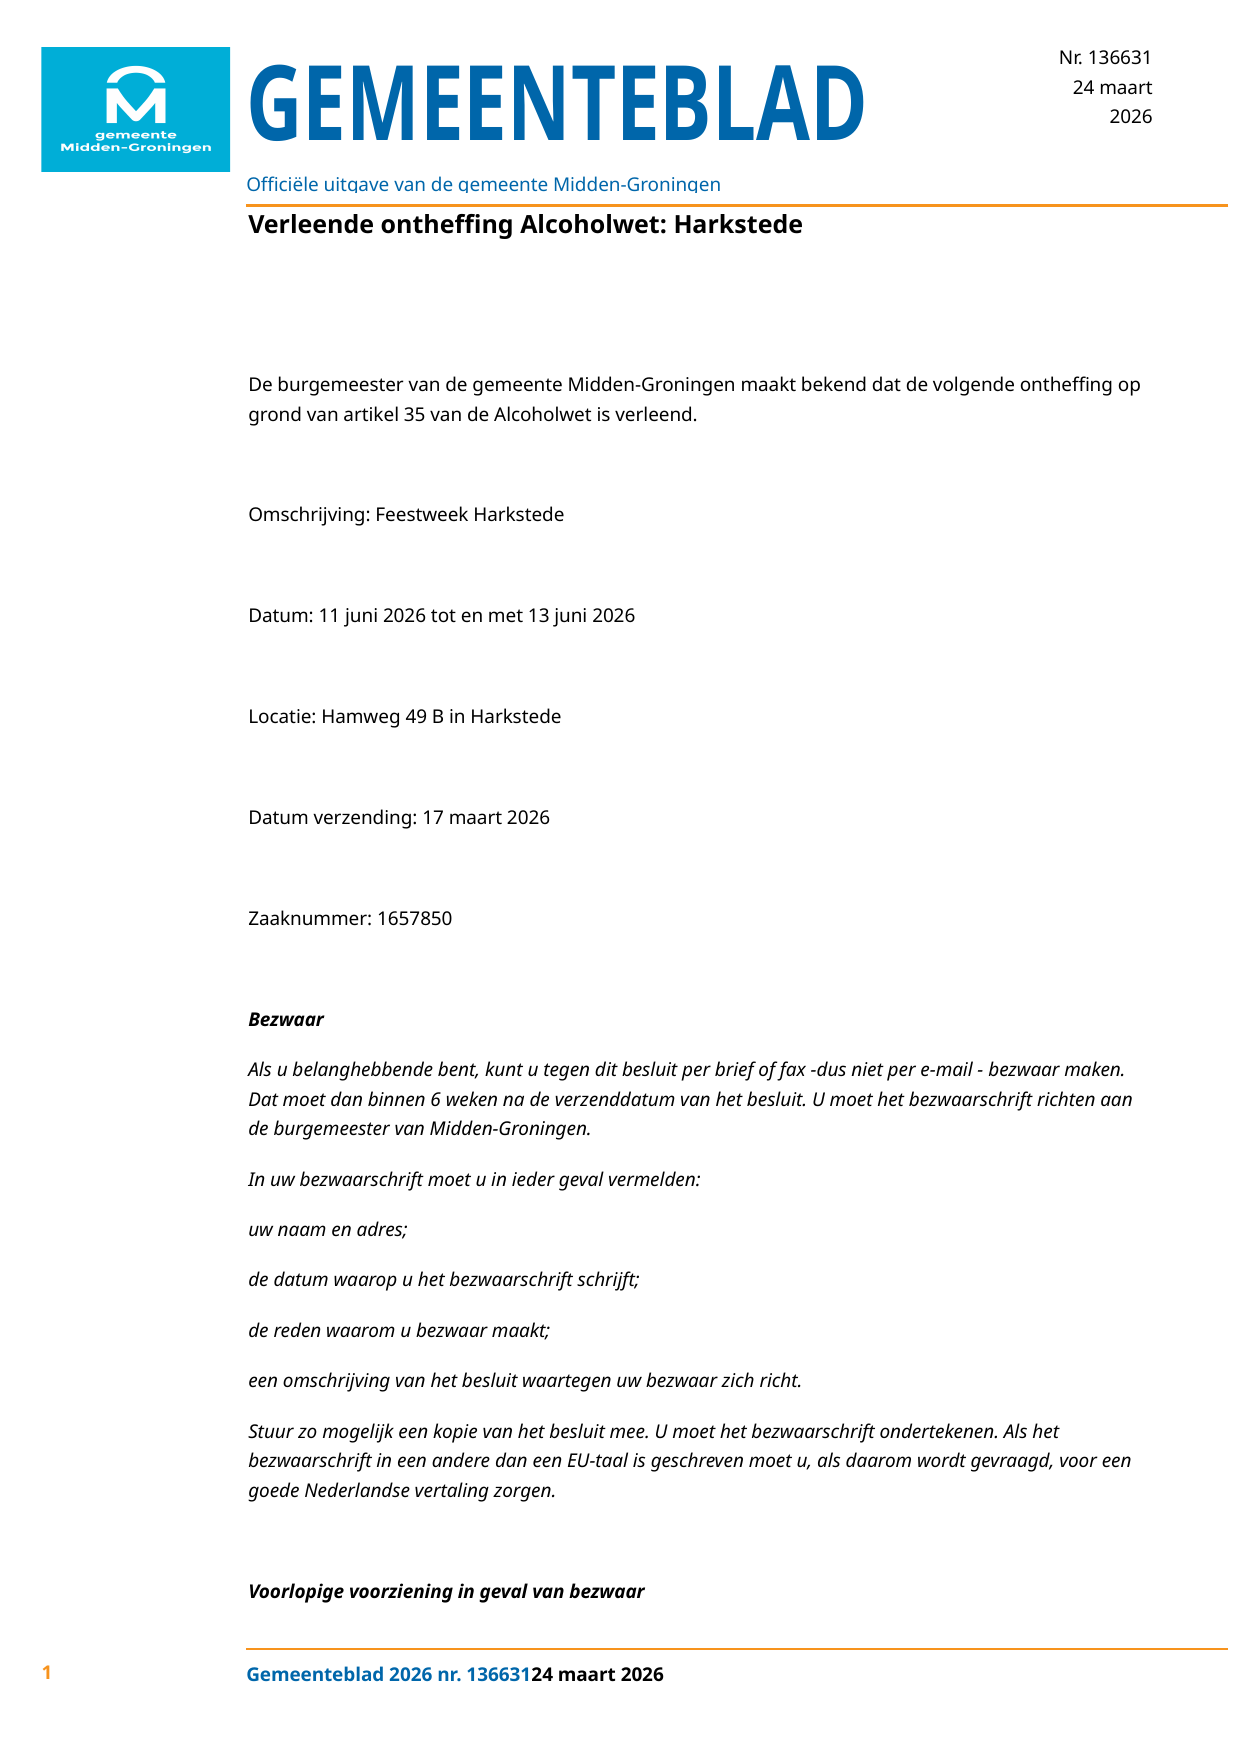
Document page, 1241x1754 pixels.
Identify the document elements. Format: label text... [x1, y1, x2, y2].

text Datum: 11 juni 2026 tot en met 13 juni 2026 [248, 602, 1152, 628]
text In uw bezwaarschrift moet u in ieder geval vermelden: [248, 1166, 1152, 1191]
text Voorlopige voorziening in geval van bezwaar [248, 1578, 1152, 1603]
text de reden waarom u bezwaar maakt; [248, 1317, 1152, 1343]
text een omschrijving van het besluit waartegen uw bezwaar zich richt. [248, 1367, 1152, 1393]
text Verleende ontheffing Alcoholwet: Harkstede [248, 207, 1152, 241]
text Locatie: Hamweg 49 B in Harkstede [248, 703, 1152, 729]
text Bezwaar [248, 1006, 1152, 1031]
text Omschrijving: Feestweek Harkstede [248, 502, 1152, 527]
text uw naam en adres; [248, 1216, 1152, 1242]
text De burgemeester van de gemeente Midden-Groningen maakt bekend dat de volgende ontheffing op grond van artikel 35 van de Alcoholwet is verleend. [248, 371, 1152, 426]
text Zaaknummer: 1657850 [248, 905, 1152, 931]
text Datum verzending: 17 maart 2026 [248, 804, 1152, 830]
picture [107, 89, 165, 122]
text Stuur zo mogelijk een kopie van het besluit mee. U moet het bezwaarschrift ondertekenen. Als het bezwaarschrift in een andere dan een EU-taal is geschreven moet u, als daarom wordt gevraagd, voor een goede Nederlandse vertaling zorgen. [248, 1418, 1152, 1503]
text Als u belanghebbende bent, kunt u tegen dit besluit per brief of fax -dus niet per e-mail - bezwaar maken. Dat moet dan binnen 6 weken na de verzenddatum van het besluit. U moet het bezwaarschrift richten aan de burgemeester van Midden-Groningen. [248, 1056, 1152, 1141]
text de datum waarop u het bezwaarschrift schrijft; [248, 1267, 1152, 1292]
picture [108, 66, 164, 82]
picture [184, 146, 190, 153]
